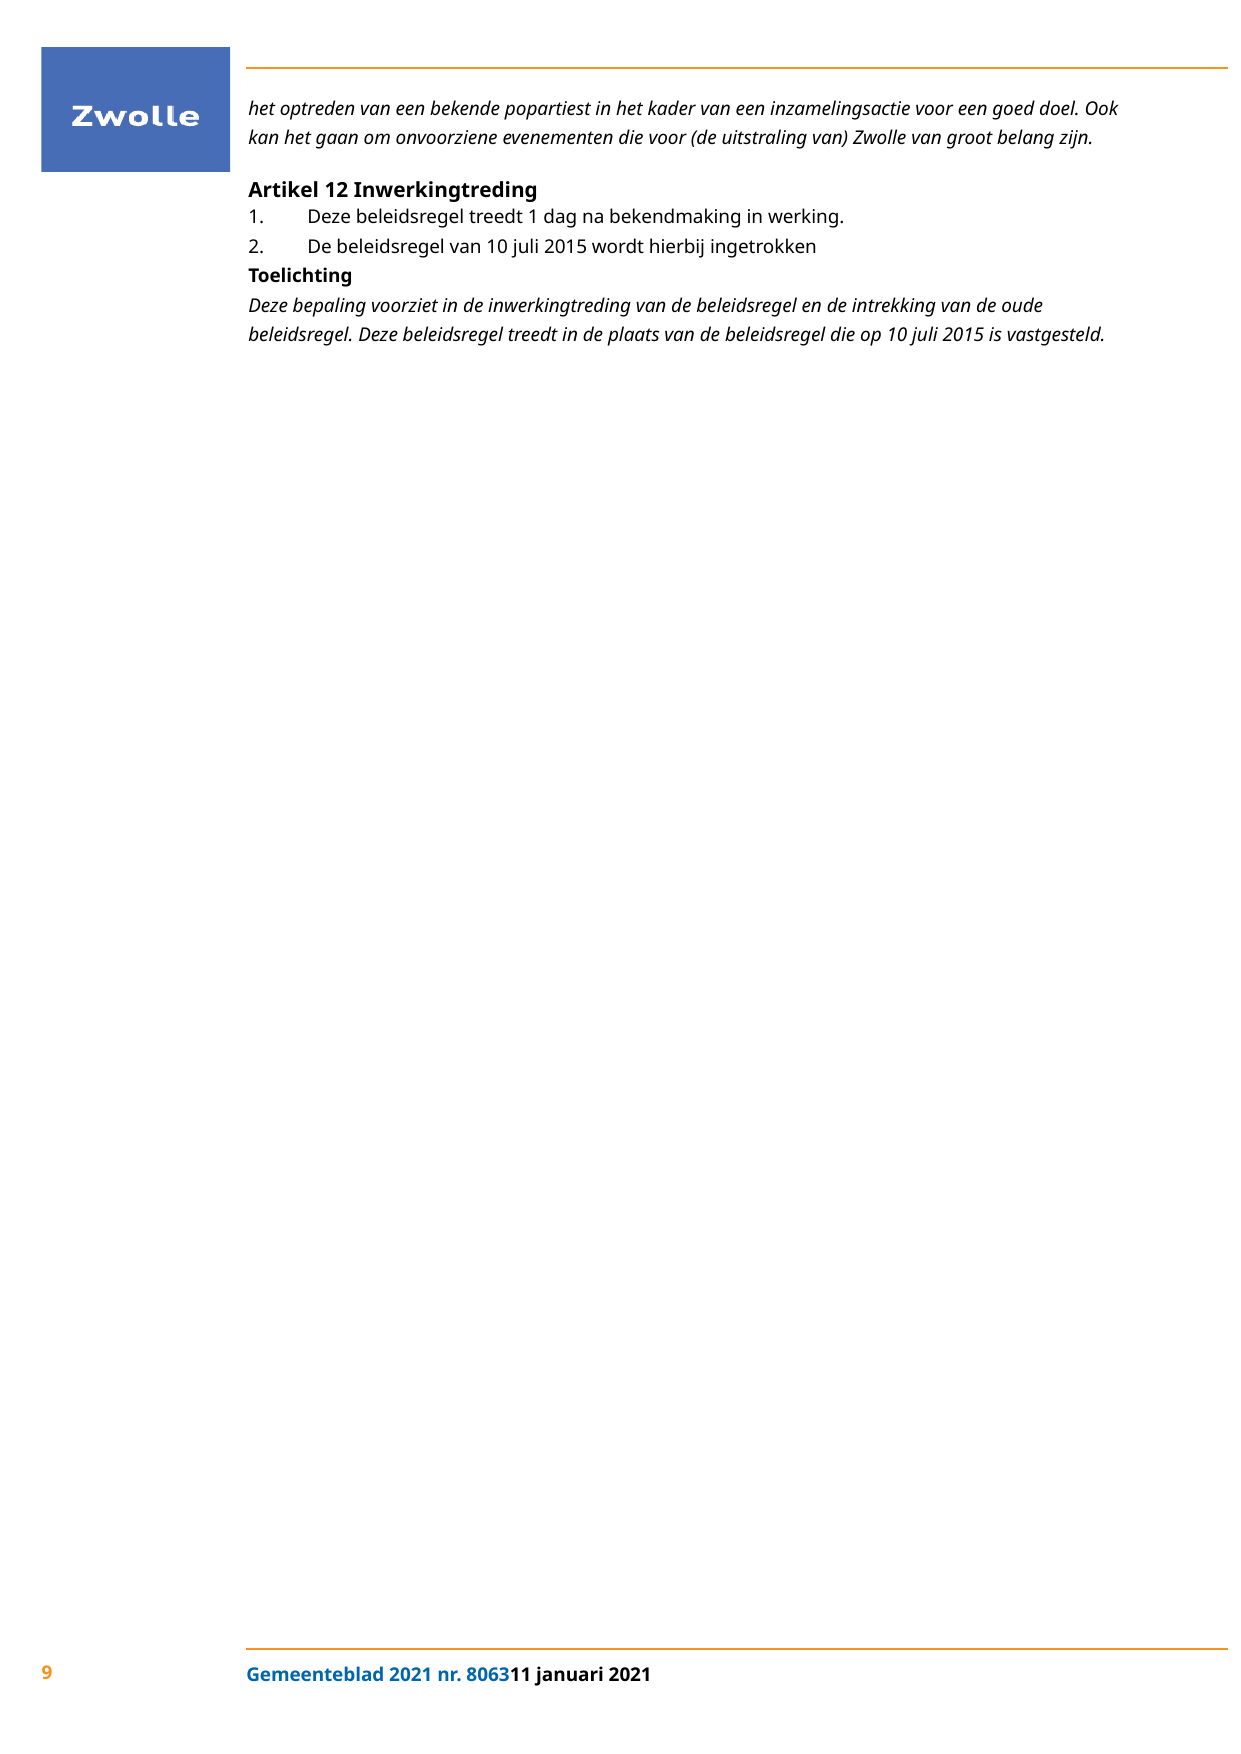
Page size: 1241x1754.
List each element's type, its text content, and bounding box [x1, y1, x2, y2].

text Toelichting [248, 262, 1152, 288]
text Deze bepaling voorziet in de inwerkingtreding van de beleidsregel en de intrekking van de oude beleidsregel. Deze beleidsregel treedt in de plaats van de beleidsregel die op 10 juli 2015 is vastgesteld. [248, 292, 1152, 347]
text Artikel 12 Inwerkingtreding [248, 175, 1152, 203]
list De beleidsregel van 10 juli 2015 wordt hierbij ingetrokken [248, 233, 1152, 258]
list Deze beleidsregel treedt 1 dag na bekendmaking in werking. [248, 203, 1152, 229]
text het optreden van een bekende popartiest in het kader van een inzamelingsactie voor een goed doel. Ook kan het gaan om onvoorziene evenementen die voor (de uitstraling van) Zwolle van groot belang zijn. [248, 95, 1152, 150]
picture [41, 47, 231, 172]
